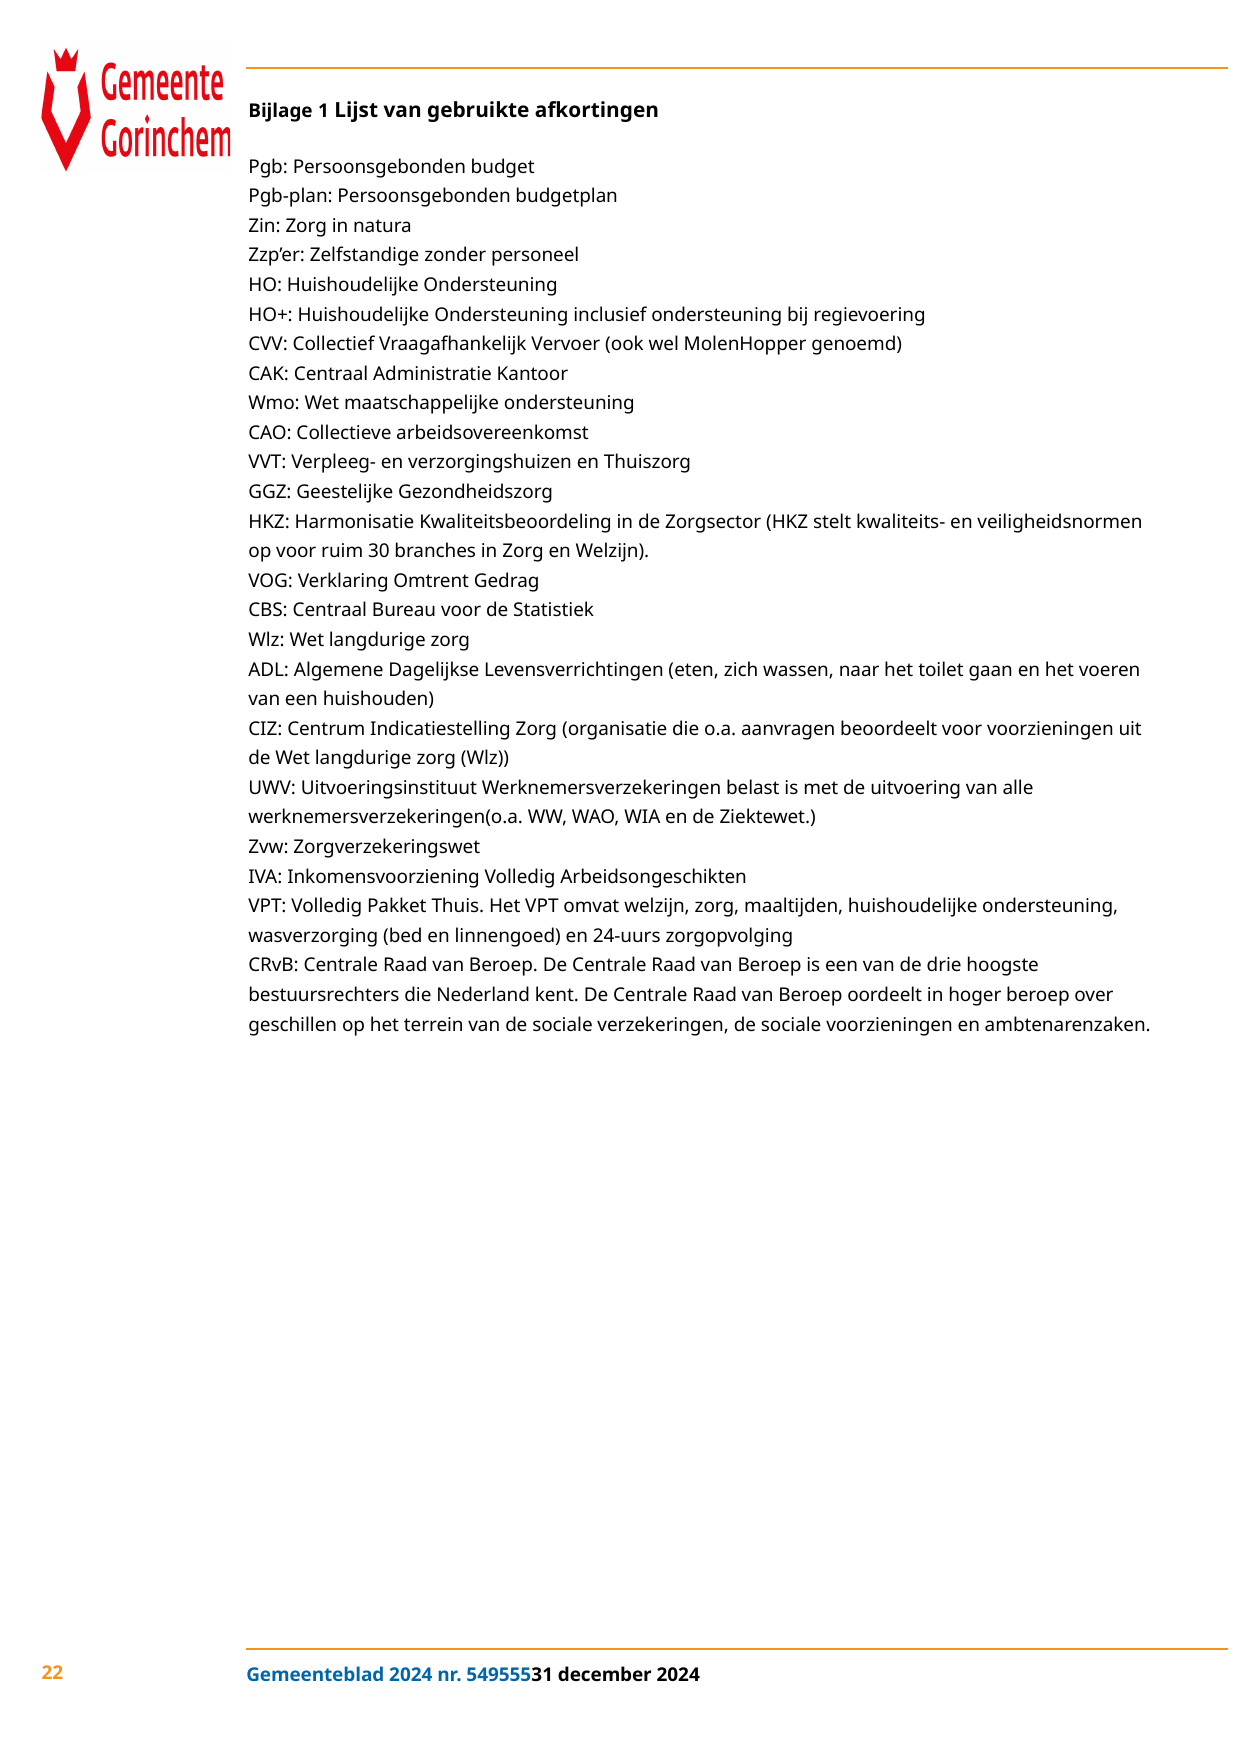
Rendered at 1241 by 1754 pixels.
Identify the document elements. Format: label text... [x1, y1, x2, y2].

text VVT: Verpleeg- en verzorgingshuizen en Thuiszorg [248, 449, 1152, 474]
text Wlz: Wet langdurige zorg [248, 626, 1152, 652]
text HO: Huishoudelijke Ondersteuning [248, 271, 1152, 297]
text CAO: Collectieve arbeidsovereenkomst [248, 419, 1152, 445]
text Wmo: Wet maatschappelijke ondersteuning [248, 389, 1152, 415]
text GGZ: Geestelijke Gezondheidszorg [248, 478, 1152, 504]
text Zvw: Zorgverzekeringswet [248, 833, 1152, 859]
text UWV: Uitvoeringsinstituut Werknemersverzekeringen belast is met de uitvoering van alle werknemersverzekeringen(o.a. WW, WAO, WIA en de Ziektewet.) [248, 774, 1152, 829]
text VOG: Verklaring Omtrent Gedrag [248, 567, 1152, 593]
text IVA: Inkomensvoorziening Volledig Arbeidsongeschikten [248, 863, 1152, 889]
text CBS: Centraal Bureau voor de Statistiek [248, 597, 1152, 622]
text CVV: Collectief Vraagafhankelijk Vervoer (ook wel MolenHopper genoemd) [248, 330, 1152, 356]
text Zzp’er: Zelfstandige zonder personeel [248, 242, 1152, 267]
text CAK: Centraal Administratie Kantoor [248, 360, 1152, 386]
text VPT: Volledig Pakket Thuis. Het VPT omvat welzijn, zorg, maaltijden, huishoudelijke ondersteuning, wasverzorging (bed en linnengoed) en 24-uurs zorgopvolging [248, 892, 1152, 948]
text Pgb-plan: Persoonsgebonden budgetplan [248, 182, 1152, 208]
text CRvB: Centrale Raad van Beroep. De Centrale Raad van Beroep is een van de drie hoogste bestuursrechters die Nederland kent. De Centrale Raad van Beroep oordeelt in hoger beroep over geschillen op het terrein van de sociale verzekeringen, de sociale voorzieningen en ambtenarenzaken. [248, 952, 1152, 1037]
text Pgb: Persoonsgebonden budget [248, 153, 1152, 179]
picture [41, 47, 231, 172]
text CIZ: Centrum Indicatiestelling Zorg (organisatie die o.a. aanvragen beoordeelt voor voorzieningen uit de Wet langdurige zorg (Wlz)) [248, 715, 1152, 770]
text HO+: Huishoudelijke Ondersteuning inclusief ondersteuning bij regievoering [248, 301, 1152, 327]
text Zin: Zorg in natura [248, 212, 1152, 238]
text HKZ: Harmonisatie Kwaliteitsbeoordeling in de Zorgsector (HKZ stelt kwaliteits- en veiligheidsnormen op voor ruim 30 branches in Zorg en Welzijn). [248, 508, 1152, 563]
text ADL: Algemene Dagelijkse Levensverrichtingen (eten, zich wassen, naar het toilet gaan en het voeren van een huishouden) [248, 656, 1152, 711]
text Bijlage 1 Lijst van gebruikte afkortingen [248, 95, 1152, 123]
